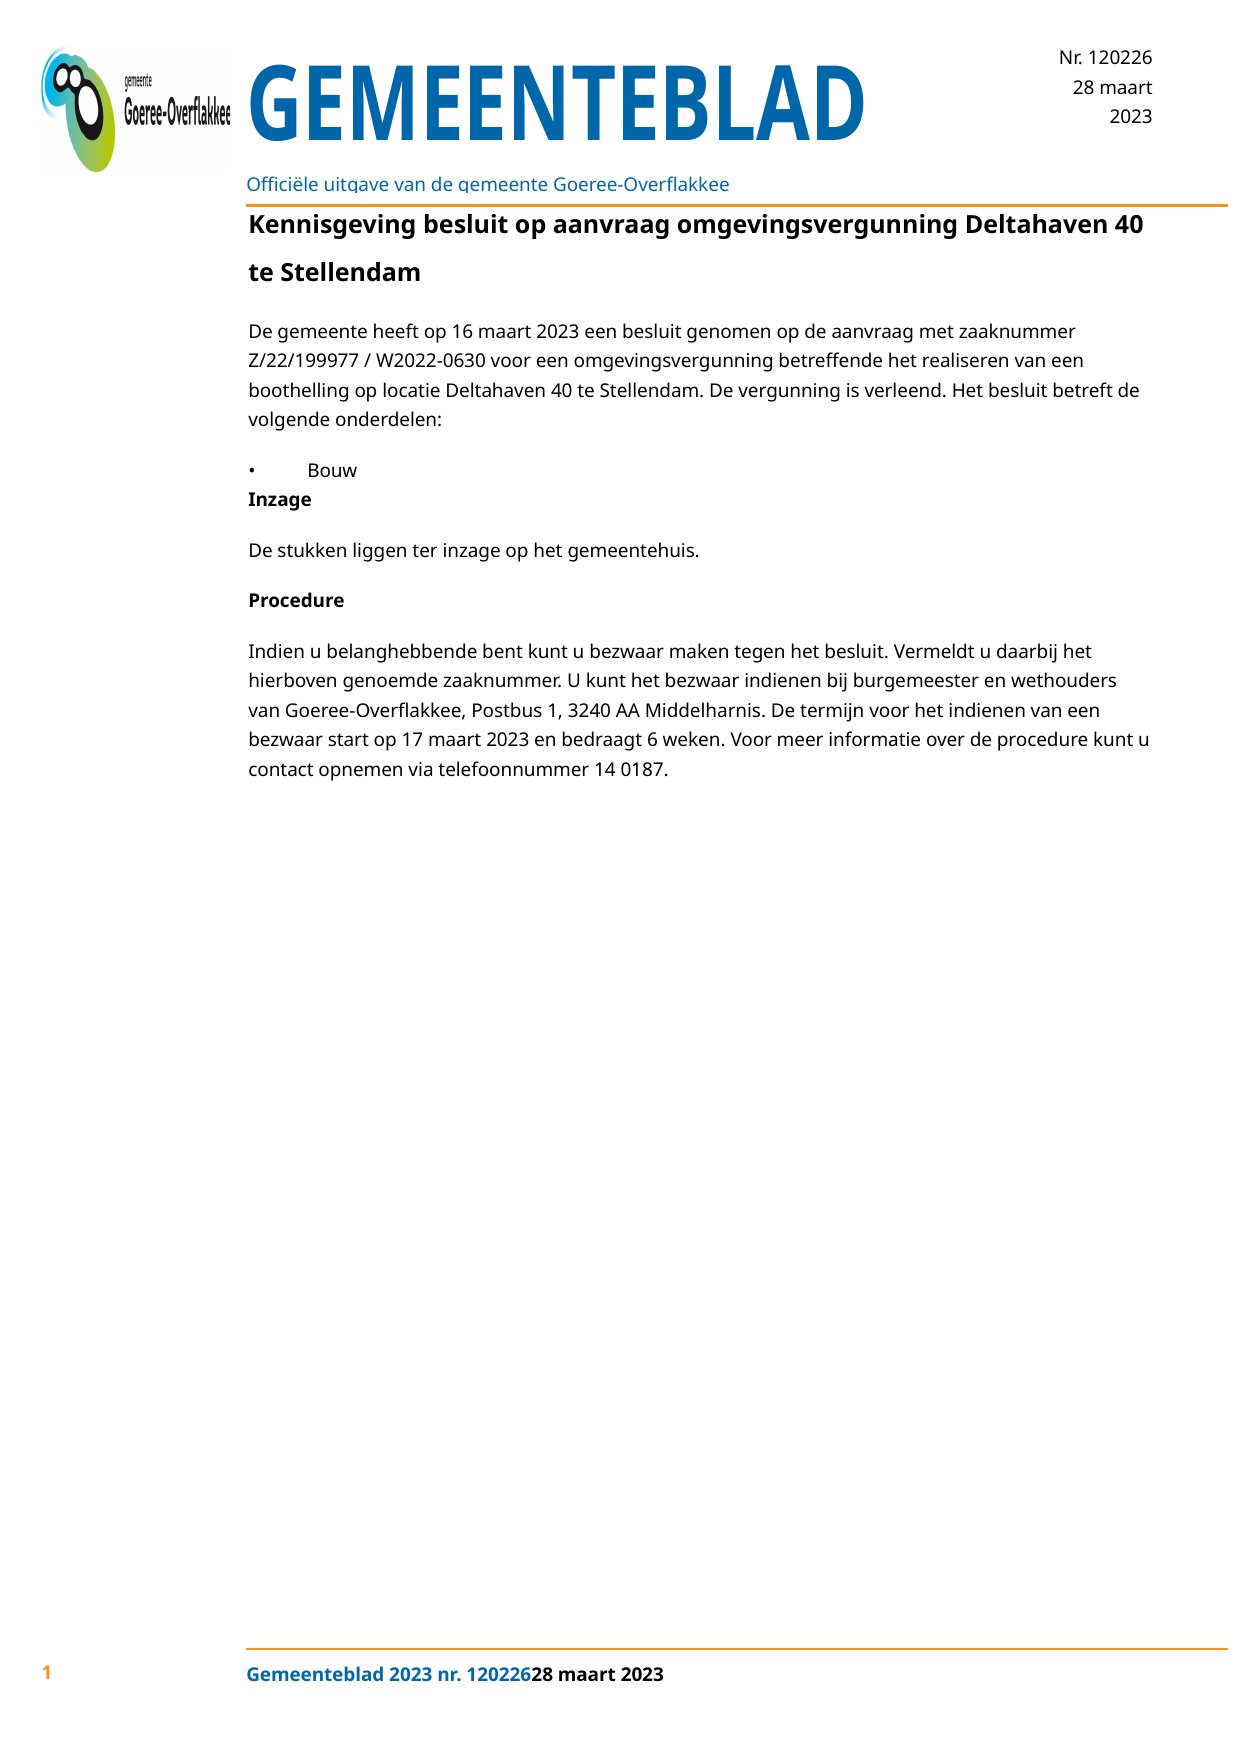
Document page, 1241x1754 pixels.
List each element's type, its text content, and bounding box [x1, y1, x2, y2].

text De gemeente heeft op 16 maart 2023 een besluit genomen op de aanvraag met zaaknummer Z/22/199977 / W2022-0630 voor een omgevingsvergunning betreffende het realiseren van een boothelling op locatie Deltahaven 40 te Stellendam. De vergunning is verleend. Het besluit betreft de volgende onderdelen: [248, 318, 1152, 432]
list Bouw [248, 457, 1152, 483]
picture [41, 47, 231, 172]
text Kennisgeving besluit op aanvraag omgevingsvergunning Deltahaven 40 te Stellendam [248, 207, 1152, 288]
text Procedure [248, 587, 1152, 613]
text Indien u belanghebbende bent kunt u bezwaar maken tegen het besluit. Vermeldt u daarbij het hierboven genoemde zaaknummer. U kunt het bezwaar indienen bij burgemeester en wethouders van Goeree-Overflakkee, Postbus 1, 3240 AA Middelharnis. De termijn voor het indienen van een bezwaar start op 17 maart 2023 en bedraagt 6 weken. Voor meer informatie over de procedure kunt u contact opnemen via telefoonnummer 14 0187. [248, 638, 1152, 782]
text De stukken liggen ter inzage op het gemeentehuis. [248, 537, 1152, 563]
text Inzage [248, 487, 1152, 512]
